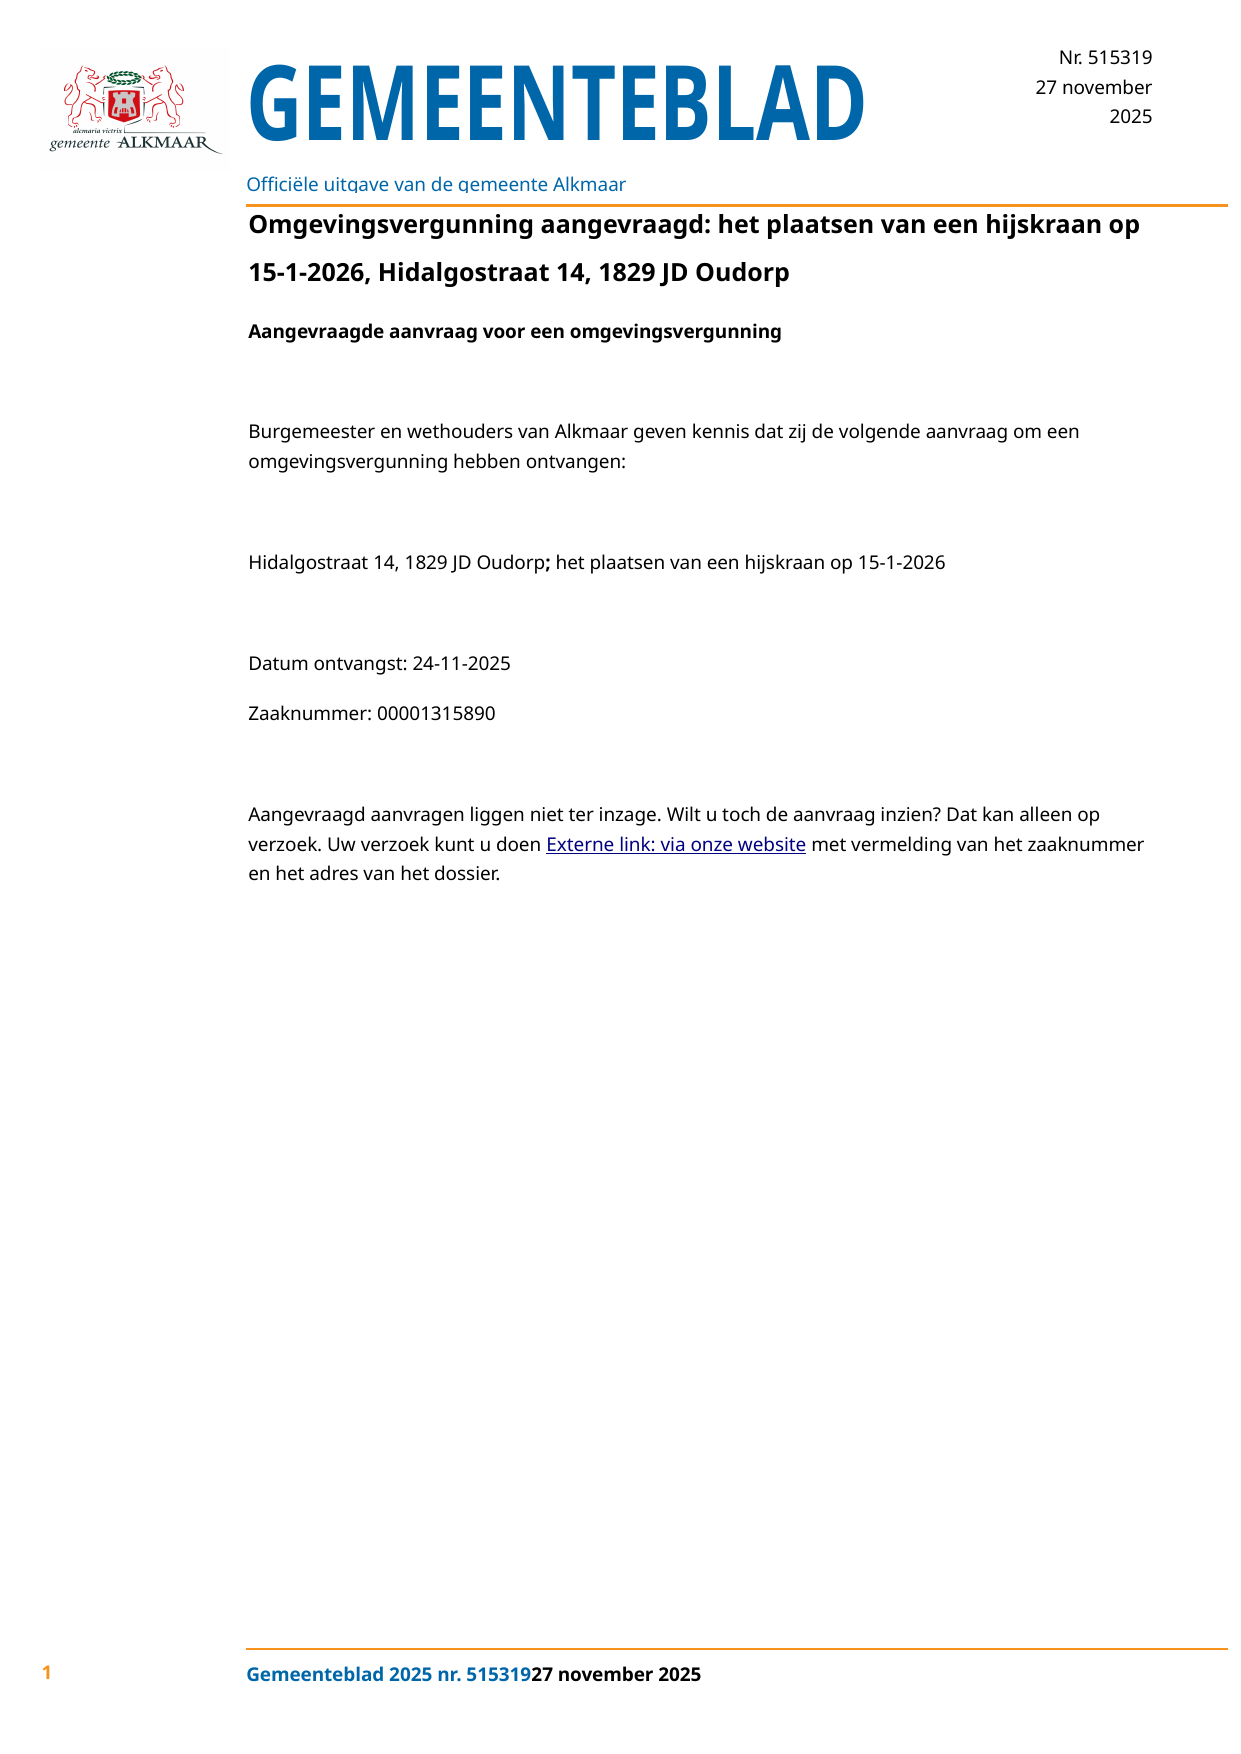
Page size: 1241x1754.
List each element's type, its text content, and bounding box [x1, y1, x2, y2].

text Zaaknummer: 00001315890 [248, 700, 1152, 726]
text Hidalgostraat 14, 1829 JD Oudorp; het plaatsen van een hijskraan op 15-1-2026 [248, 549, 1152, 575]
text Datum ontvangst: 24-11-2025 [248, 650, 1152, 676]
text Omgevingsvergunning aangevraagd: het plaatsen van een hijskraan op 15-1-2026, Hidalgostraat 14, 1829 JD Oudorp [248, 207, 1152, 288]
text Burgemeester en wethouders van Alkmaar geven kennis dat zij de volgende aanvraag om een omgevingsvergunning hebben ontvangen: [248, 419, 1152, 474]
picture [41, 47, 231, 172]
text Aangevraagd aanvragen liggen niet ter inzage. Wilt u toch de aanvraag inzien? Dat kan alleen op verzoek. Uw verzoek kunt u doen Externe link: via onze website met vermelding van het zaaknummer en het adres van het dossier. [248, 801, 1152, 886]
text Aangevraagde aanvraag voor een omgevingsvergunning [248, 318, 1152, 344]
